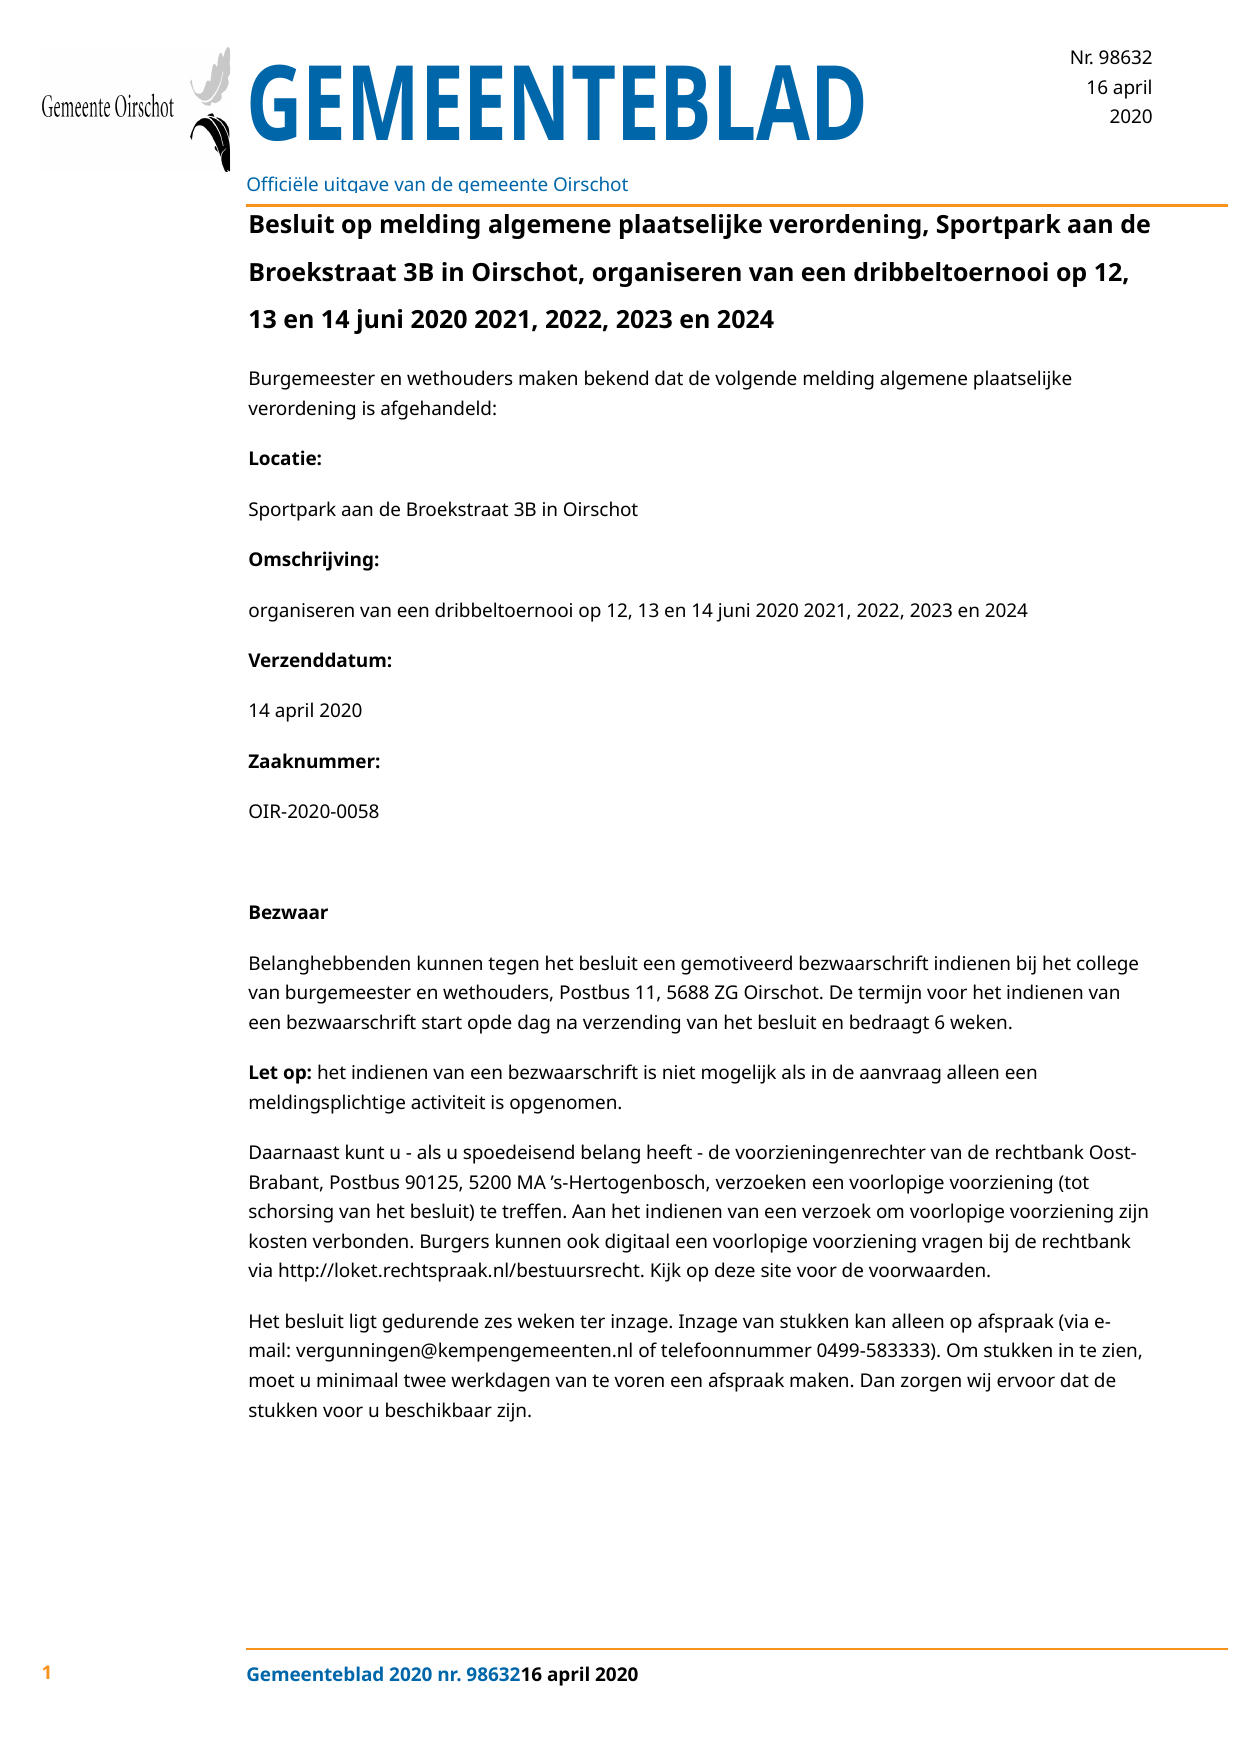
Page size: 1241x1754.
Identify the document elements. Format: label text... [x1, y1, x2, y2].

text Burgemeester en wethouders maken bekend dat de volgende melding algemene plaatselijke verordening is afgehandeld: [248, 366, 1152, 421]
text Besluit op melding algemene plaatselijke verordening, Sportpark aan de Broekstraat 3B in Oirschot, organiseren van een dribbeltoernooi op 12, 13 en 14 juni 2020 2021, 2022, 2023 en 2024 [248, 207, 1152, 336]
text Sportpark aan de Broekstraat 3B in Oirschot [248, 496, 1152, 522]
picture [41, 47, 231, 172]
text Let op: het indienen van een bezwaarschrift is niet mogelijk als in de aanvraag alleen een meldingsplichtige activiteit is opgenomen. [248, 1059, 1152, 1114]
text Omschrijving: [248, 546, 1152, 572]
text Verzenddatum: [248, 647, 1152, 673]
text Bezwaar [248, 899, 1152, 925]
text Belanghebbenden kunnen tegen het besluit een gemotiveerd bezwaarschrift indienen bij het college van burgemeester en wethouders, Postbus 11, 5688 ZG Oirschot. De termijn voor het indienen van een bezwaarschrift start opde dag na verzending van het besluit en bedraagt 6 weken. [248, 950, 1152, 1034]
text OIR-2020-0058 [248, 798, 1152, 824]
text Het besluit ligt gedurende zes weken ter inzage. Inzage van stukken kan alleen op afspraak (via e-mail: vergunningen@kempengemeenten.nl of telefoonnummer 0499-583333). Om stukken in te zien, moet u minimaal twee werkdagen van te voren een afspraak maken. Dan zorgen wij ervoor dat de stukken voor u beschikbaar zijn. [248, 1308, 1152, 1422]
text Daarnaast kunt u - als u spoedeisend belang heeft - de voorzieningenrechter van de rechtbank Oost-Brabant, Postbus 90125, 5200 MA ’s-Hertogenbosch, verzoeken een voorlopige voorziening (tot schorsing van het besluit) te treffen. Aan het indienen van een verzoek om voorlopige voorziening zijn kosten verbonden. Burgers kunnen ook digitaal een voorlopige voorziening vragen bij de rechtbank via http://loket.rechtspraak.nl/bestuursrecht. Kijk op deze site voor de voorwaarden. [248, 1139, 1152, 1283]
text Zaaknummer: [248, 748, 1152, 774]
text 14 april 2020 [248, 698, 1152, 723]
text organiseren van een dribbeltoernooi op 12, 13 en 14 juni 2020 2021, 2022, 2023 en 2024 [248, 597, 1152, 622]
text Locatie: [248, 446, 1152, 471]
